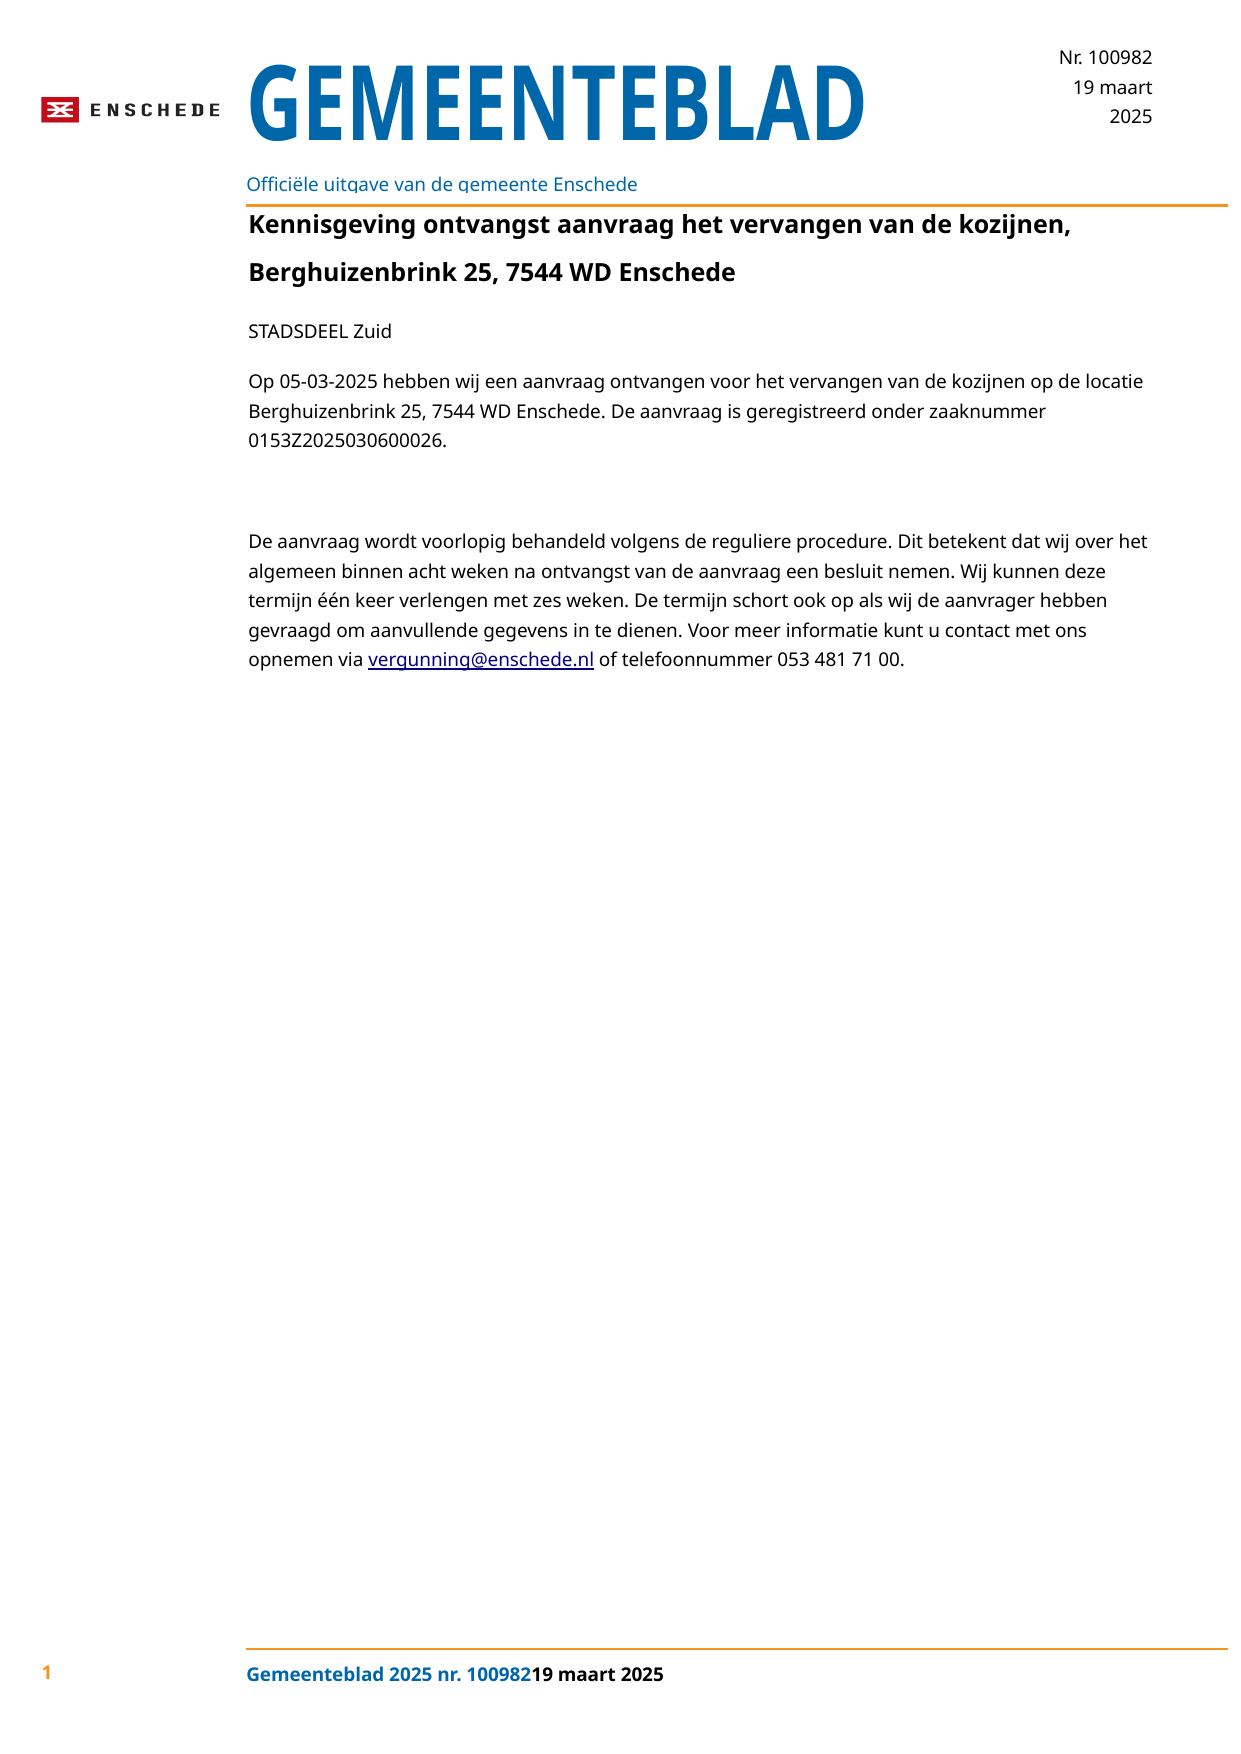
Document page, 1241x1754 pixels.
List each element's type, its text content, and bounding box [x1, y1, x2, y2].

text De aanvraag wordt voorlopig behandeld volgens de reguliere procedure. Dit betekent dat wij over het algemeen binnen acht weken na ontvangst van de aanvraag een besluit nemen. Wij kunnen deze termijn één keer verlengen met zes weken. De termijn schort ook op als wij de aanvrager hebben gevraagd om aanvullende gegevens in te dienen. Voor meer informatie kunt u contact met ons opnemen via vergunning@enschede.nl of telefoonnummer 053 481 71 00. [248, 528, 1152, 672]
picture [41, 47, 231, 172]
text STADSDEEL Zuid [248, 318, 1152, 344]
text Op 05-03-2025 hebben wij een aanvraag ontvangen voor het vervangen van de kozijnen op de locatie Berghuizenbrink 25, 7544 WD Enschede. De aanvraag is geregistreerd onder zaaknummer 0153Z2025030600026. [248, 368, 1152, 453]
text Kennisgeving ontvangst aanvraag het vervangen van de kozijnen, Berghuizenbrink 25, 7544 WD Enschede [248, 207, 1152, 288]
